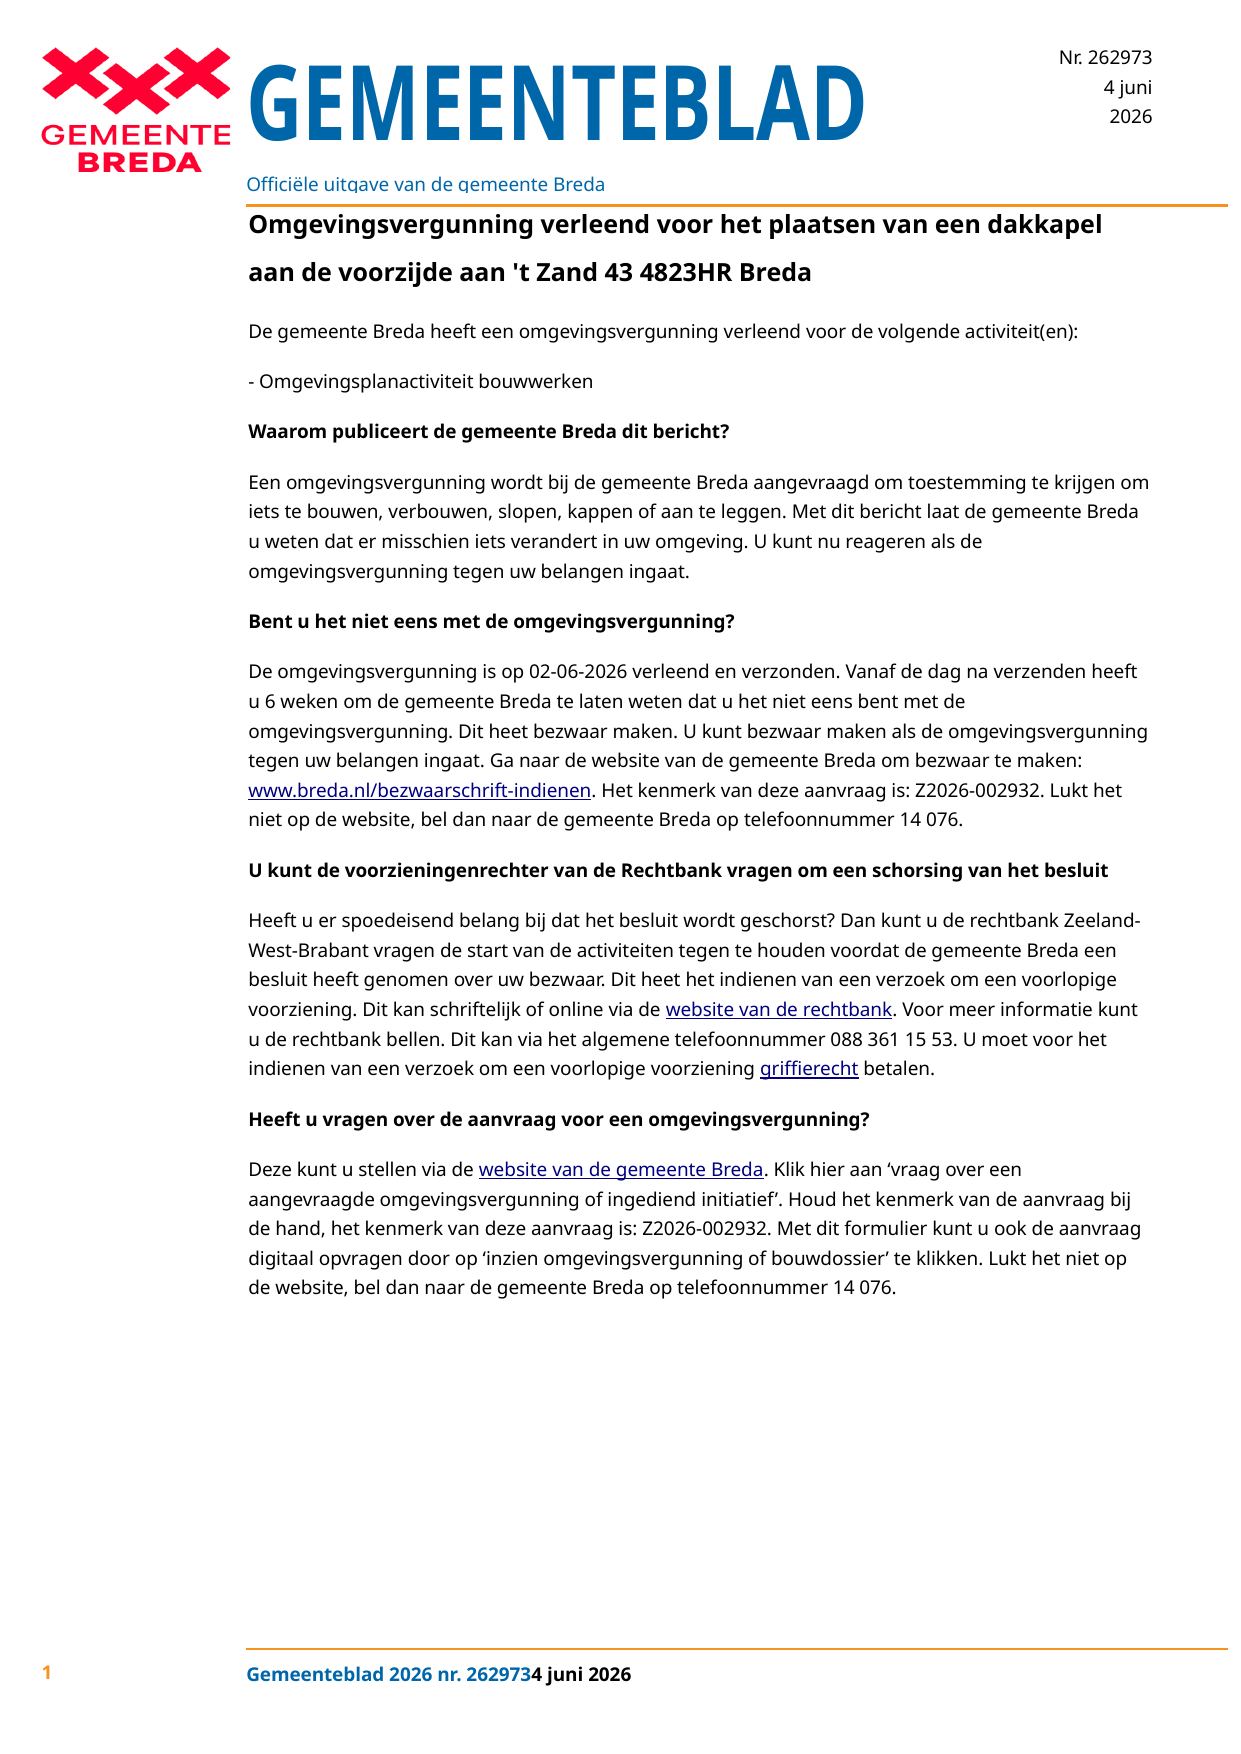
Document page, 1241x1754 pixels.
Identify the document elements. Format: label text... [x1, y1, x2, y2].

text Waarom publiceert de gemeente Breda dit bericht? [248, 419, 1152, 444]
picture [41, 47, 231, 172]
text De gemeente Breda heeft een omgevingsvergunning verleend voor de volgende activiteit(en): [248, 318, 1152, 344]
text De omgevingsvergunning is op 02-06-2026 verleend en verzonden. Vanaf de dag na verzenden heeft u 6 weken om de gemeente Breda te laten weten dat u het niet eens bent met de omgevingsvergunning. Dit heet bezwaar maken. U kunt bezwaar maken als de omgevingsvergunning tegen uw belangen ingaat. Ga naar de website van de gemeente Breda om bezwaar te maken: www.breda.nl/bezwaarschrift-indienen. Het kenmerk van deze aanvraag is: Z2026-002932. Lukt het niet op de website, bel dan naar de gemeente Breda op telefoonnummer 14 076. [248, 659, 1152, 832]
text Heeft u vragen over de aanvraag voor een omgevingsvergunning? [248, 1106, 1152, 1132]
text Heeft u er spoedeisend belang bij dat het besluit wordt geschorst? Dan kunt u de rechtbank Zeeland-West-Brabant vragen de start van de activiteiten tegen te houden voordat de gemeente Breda een besluit heeft genomen over uw bezwaar. Dit heet het indienen van een verzoek om een voorlopige voorziening. Dit kan schriftelijk of online via de website van de rechtbank. Voor meer informatie kunt u de rechtbank bellen. Dit kan via het algemene telefoonnummer 088 361 15 53. U moet voor het indienen van een verzoek om een voorlopige voorziening griffierecht betalen. [248, 907, 1152, 1081]
text Bent u het niet eens met de omgevingsvergunning? [248, 608, 1152, 634]
text Omgevingsvergunning verleend voor het plaatsen van een dakkapel aan de voorzijde aan 't Zand 43 4823HR Breda [248, 207, 1152, 288]
text U kunt de voorzieningenrechter van de Rechtbank vragen om een schorsing van het besluit [248, 857, 1152, 883]
text - Omgevingsplanactiviteit bouwwerken [248, 368, 1152, 394]
text Deze kunt u stellen via de website van de gemeente Breda. Klik hier aan ‘vraag over een aangevraagde omgevingsvergunning of ingediend initiatief’. Houd het kenmerk van de aanvraag bij de hand, het kenmerk van deze aanvraag is: Z2026-002932. Met dit formulier kunt u ook de aanvraag digitaal opvragen door op ‘inzien omgevingsvergunning of bouwdossier’ te klikken. Lukt het niet op de website, bel dan naar de gemeente Breda op telefoonnummer 14 076. [248, 1156, 1152, 1300]
text Een omgevingsvergunning wordt bij de gemeente Breda aangevraagd om toestemming te krijgen om iets te bouwen, verbouwen, slopen, kappen of aan te leggen. Met dit bericht laat de gemeente Breda u weten dat er misschien iets verandert in uw omgeving. U kunt nu reageren als de omgevingsvergunning tegen uw belangen ingaat. [248, 469, 1152, 584]
